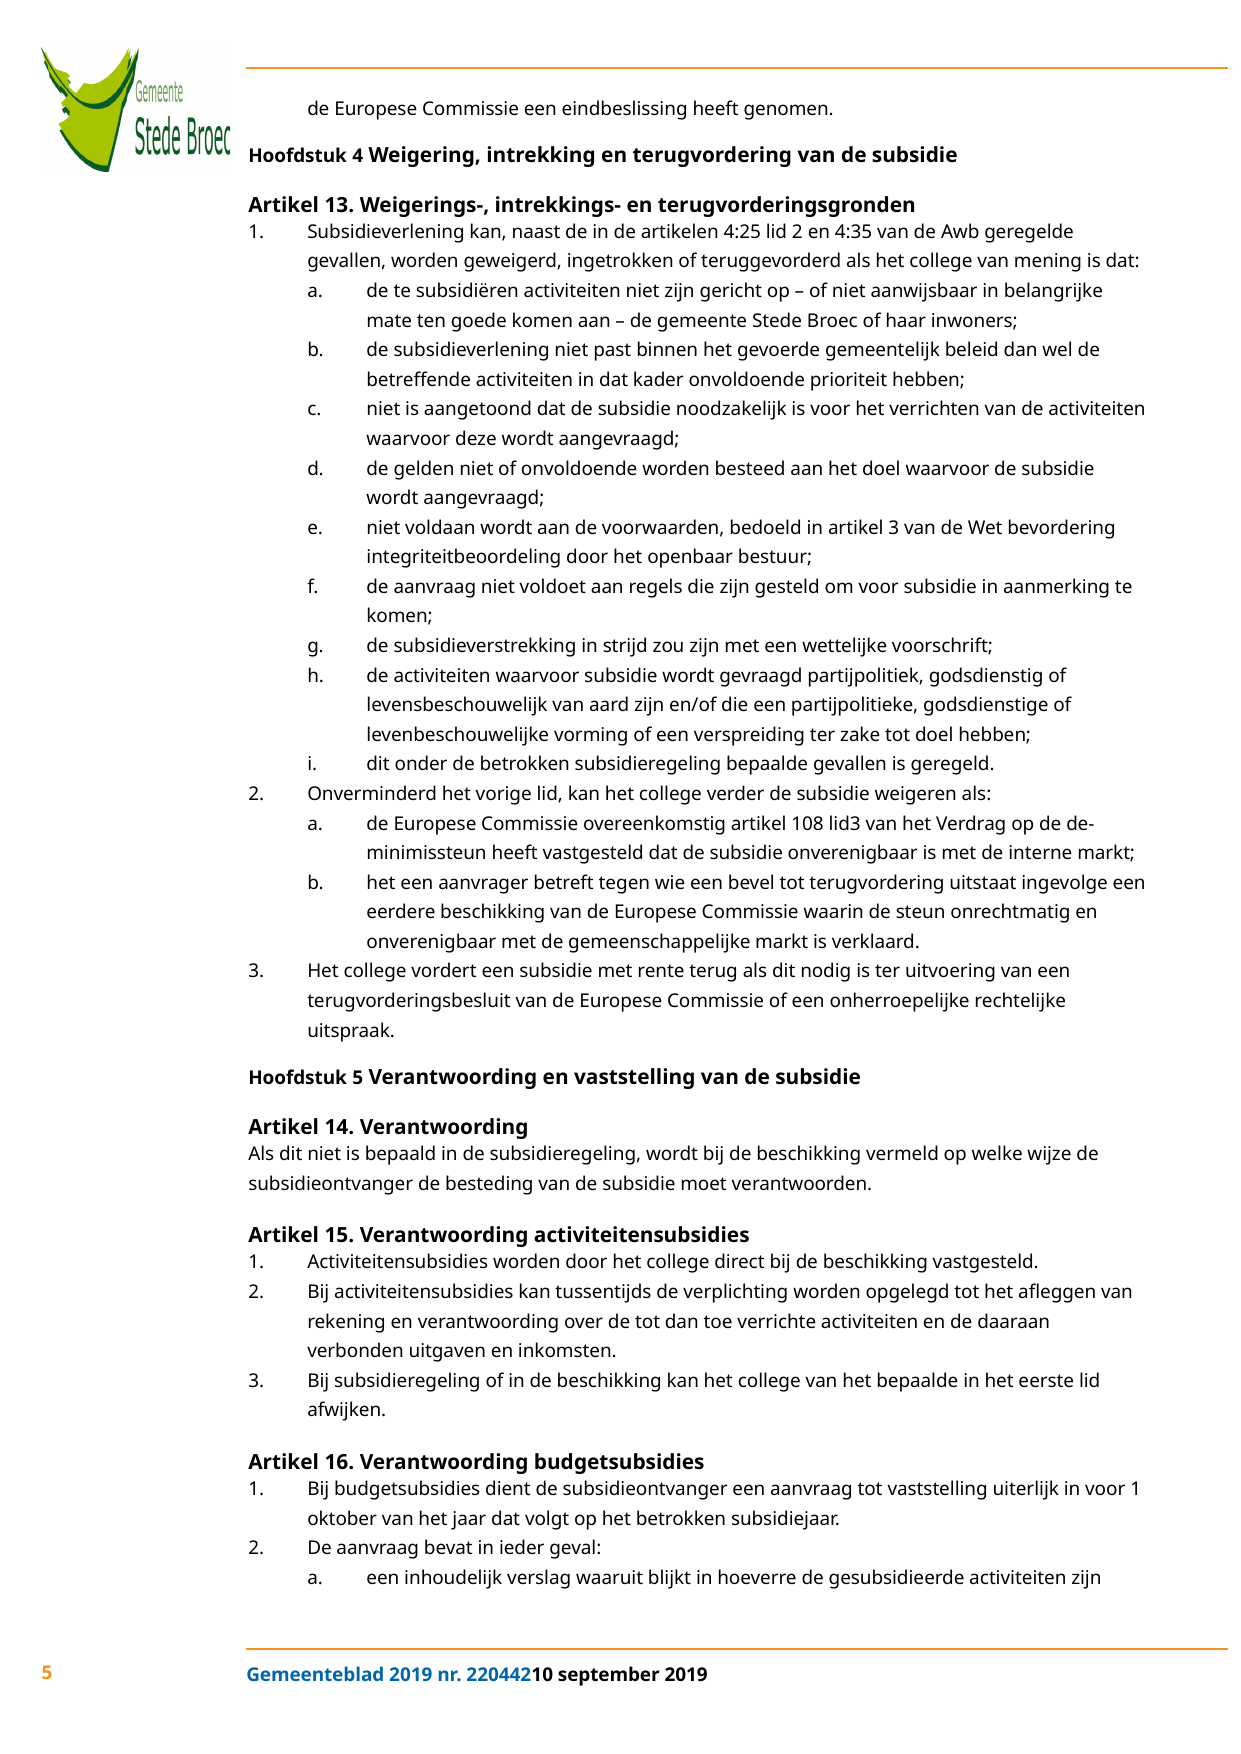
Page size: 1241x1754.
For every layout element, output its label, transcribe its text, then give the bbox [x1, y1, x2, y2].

list de subsidieverstrekking in strijd zou zijn met een wettelijke voorschrift; [307, 632, 1152, 658]
list de subsidieverlening niet past binnen het gevoerde gemeentelijk beleid dan wel de betreffende activiteiten in dat kader onvoldoende prioriteit hebben; [307, 336, 1152, 392]
text Als dit niet is bepaald in de subsidieregeling, wordt bij de beschikking vermeld op welke wijze de subsidieontvanger de besteding van de subsidie moet verantwoorden. [248, 1140, 1152, 1196]
list de gelden niet of onvoldoende worden besteed aan het doel waarvoor de subsidie wordt aangevraagd; [307, 455, 1152, 510]
text Hoofdstuk 4 Weigering, intrekking en terugvordering van de subsidie [248, 140, 1152, 169]
list niet is aangetoond dat de subsidie noodzakelijk is voor het verrichten van de activiteiten waarvoor deze wordt aangevraagd; [307, 396, 1152, 451]
list dit onder de betrokken subsidieregeling bepaalde gevallen is geregeld. [307, 751, 1152, 776]
list Bij budgetsubsidies dient de subsidieontvanger een aanvraag tot vaststelling uiterlijk in voor 1 oktober van het jaar dat volgt op het betrokken subsidiejaar. [248, 1475, 1152, 1531]
list Bij activiteitensubsidies kan tussentijds de verplichting worden opgelegd tot het afleggen van rekening en verantwoording over de tot dan toe verrichte activiteiten en de daaraan verbonden uitgaven en inkomsten. [248, 1278, 1152, 1363]
list Het college vordert een subsidie met rente terug als dit nodig is ter uitvoering van een terugvorderingsbesluit van de Europese Commissie of een onherroepelijke rechtelijke uitspraak. [248, 958, 1152, 1043]
list Subsidieverlening kan, naast de in de artikelen 4:25 lid 2 en 4:35 van de Awb geregelde gevallen, worden geweigerd, ingetrokken of teruggevorderd als het college van mening is dat: [248, 218, 1152, 273]
list de Europese Commissie een eindbeslissing heeft genomen. [248, 95, 1152, 121]
text Artikel 13. Weigerings-, intrekkings- en terugvorderingsgronden [248, 190, 1152, 218]
text Artikel 16. Verantwoording budgetsubsidies [248, 1447, 1152, 1475]
list niet voldaan wordt aan de voorwaarden, bedoeld in artikel 3 van de Wet bevordering integriteitbeoordeling door het openbaar bestuur; [307, 514, 1152, 569]
list het een aanvrager betreft tegen wie een bevel tot terugvordering uitstaat ingevolge een eerdere beschikking van de Europese Commissie waarin de steun onrechtmatig en onverenigbaar met de gemeenschappelijke markt is verklaard. [307, 869, 1152, 954]
list Activiteitensubsidies worden door het college direct bij de beschikking vastgesteld. [248, 1249, 1152, 1274]
text Hoofdstuk 5 Verantwoording en vaststelling van de subsidie [248, 1062, 1152, 1091]
list De aanvraag bevat in ieder geval: [248, 1534, 1152, 1560]
list de te subsidiëren activiteiten niet zijn gericht op – of niet aanwijsbaar in belangrijke mate ten goede komen aan – de gemeente Stede Broec of haar inwoners; [307, 277, 1152, 333]
picture [41, 47, 231, 172]
list Onverminderd het vorige lid, kan het college verder de subsidie weigeren als: [248, 780, 1152, 806]
list de Europese Commissie overeenkomstig artikel 108 lid3 van het Verdrag op de de-minimissteun heeft vastgesteld dat de subsidie onverenigbaar is met de interne markt; [307, 810, 1152, 865]
list Bij subsidieregeling of in de beschikking kan het college van het bepaalde in het eerste lid afwijken. [248, 1367, 1152, 1422]
list de aanvraag niet voldoet aan regels die zijn gesteld om voor subsidie in aanmerking te komen; [307, 573, 1152, 628]
text Artikel 15. Verantwoording activiteitensubsidies [248, 1220, 1152, 1249]
list de activiteiten waarvoor subsidie wordt gevraagd partijpolitiek, godsdienstig of levensbeschouwelijk van aard zijn en/of die een partijpolitieke, godsdienstige of levenbeschouwelijke vorming of een verspreiding ter zake tot doel hebben; [307, 662, 1152, 747]
text Artikel 14. Verantwoording [248, 1112, 1152, 1140]
list een inhoudelijk verslag waaruit blijkt in hoeverre de gesubsidieerde activiteiten zijn [307, 1564, 1152, 1590]
